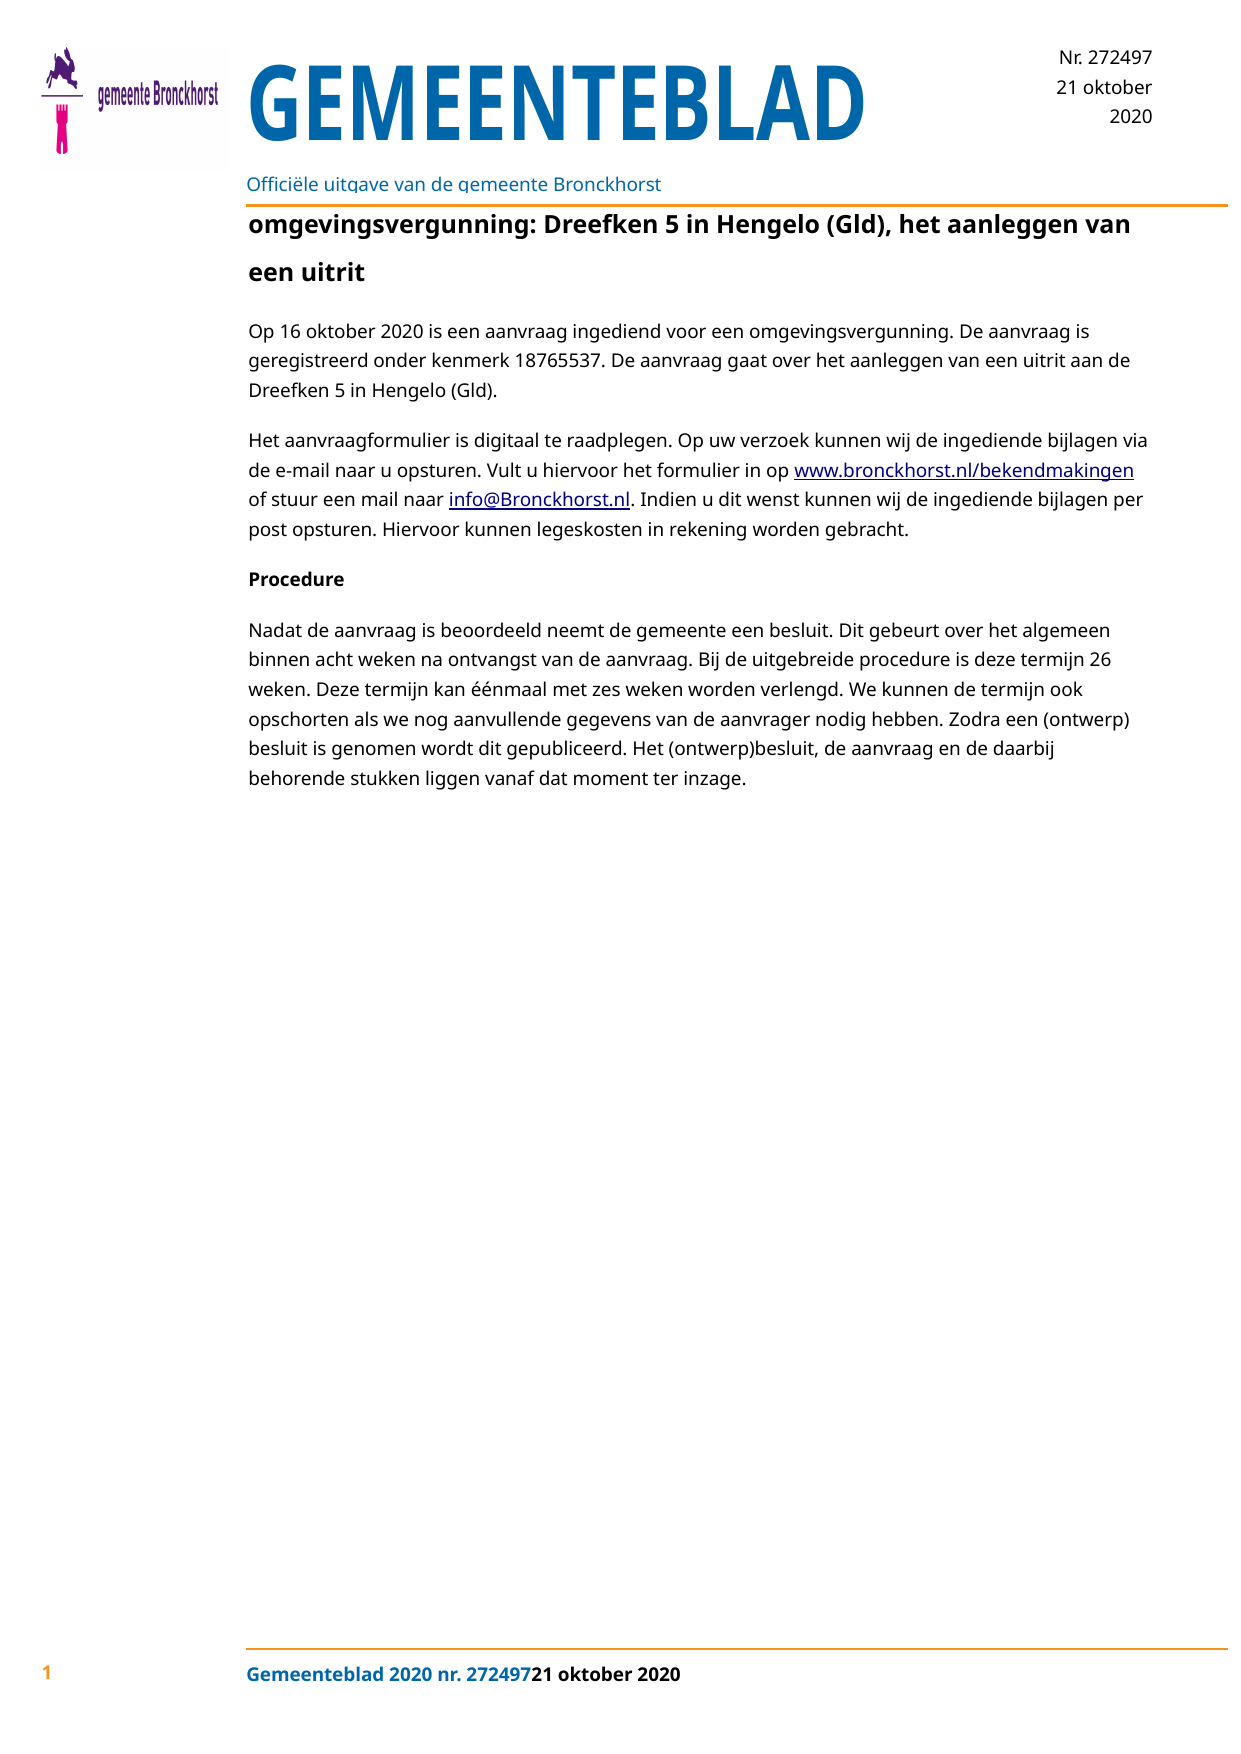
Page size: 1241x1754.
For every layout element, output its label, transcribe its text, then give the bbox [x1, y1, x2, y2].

picture [41, 47, 231, 172]
text Nadat de aanvraag is beoordeeld neemt de gemeente een besluit. Dit gebeurt over het algemeen binnen acht weken na ontvangst van de aanvraag. Bij de uitgebreide procedure is deze termijn 26 weken. Deze termijn kan éénmaal met zes weken worden verlengd. We kunnen de termijn ook opschorten als we nog aanvullende gegevens van de aanvrager nodig hebben. Zodra een (ontwerp) besluit is genomen wordt dit gepubliceerd. Het (ontwerp)besluit, de aanvraag en de daarbij behorende stukken liggen vanaf dat moment ter inzage. [248, 617, 1152, 791]
text omgevingsvergunning: Dreefken 5 in Hengelo (Gld), het aanleggen van een uitrit [248, 207, 1152, 288]
text Procedure [248, 567, 1152, 592]
text Op 16 oktober 2020 is een aanvraag ingediend voor een omgevingsvergunning. De aanvraag is geregistreerd onder kenmerk 18765537. De aanvraag gaat over het aanleggen van een uitrit aan de Dreefken 5 in Hengelo (Gld). [248, 318, 1152, 403]
text Het aanvraagformulier is digitaal te raadplegen. Op uw verzoek kunnen wij de ingediende bijlagen via de e-mail naar u opsturen. Vult u hiervoor het formulier in op www.bronckhorst.nl/bekendmakingen of stuur een mail naar info@Bronckhorst.nl. Indien u dit wenst kunnen wij de ingediende bijlagen per post opsturen. Hiervoor kunnen legeskosten in rekening worden gebracht. [248, 427, 1152, 542]
